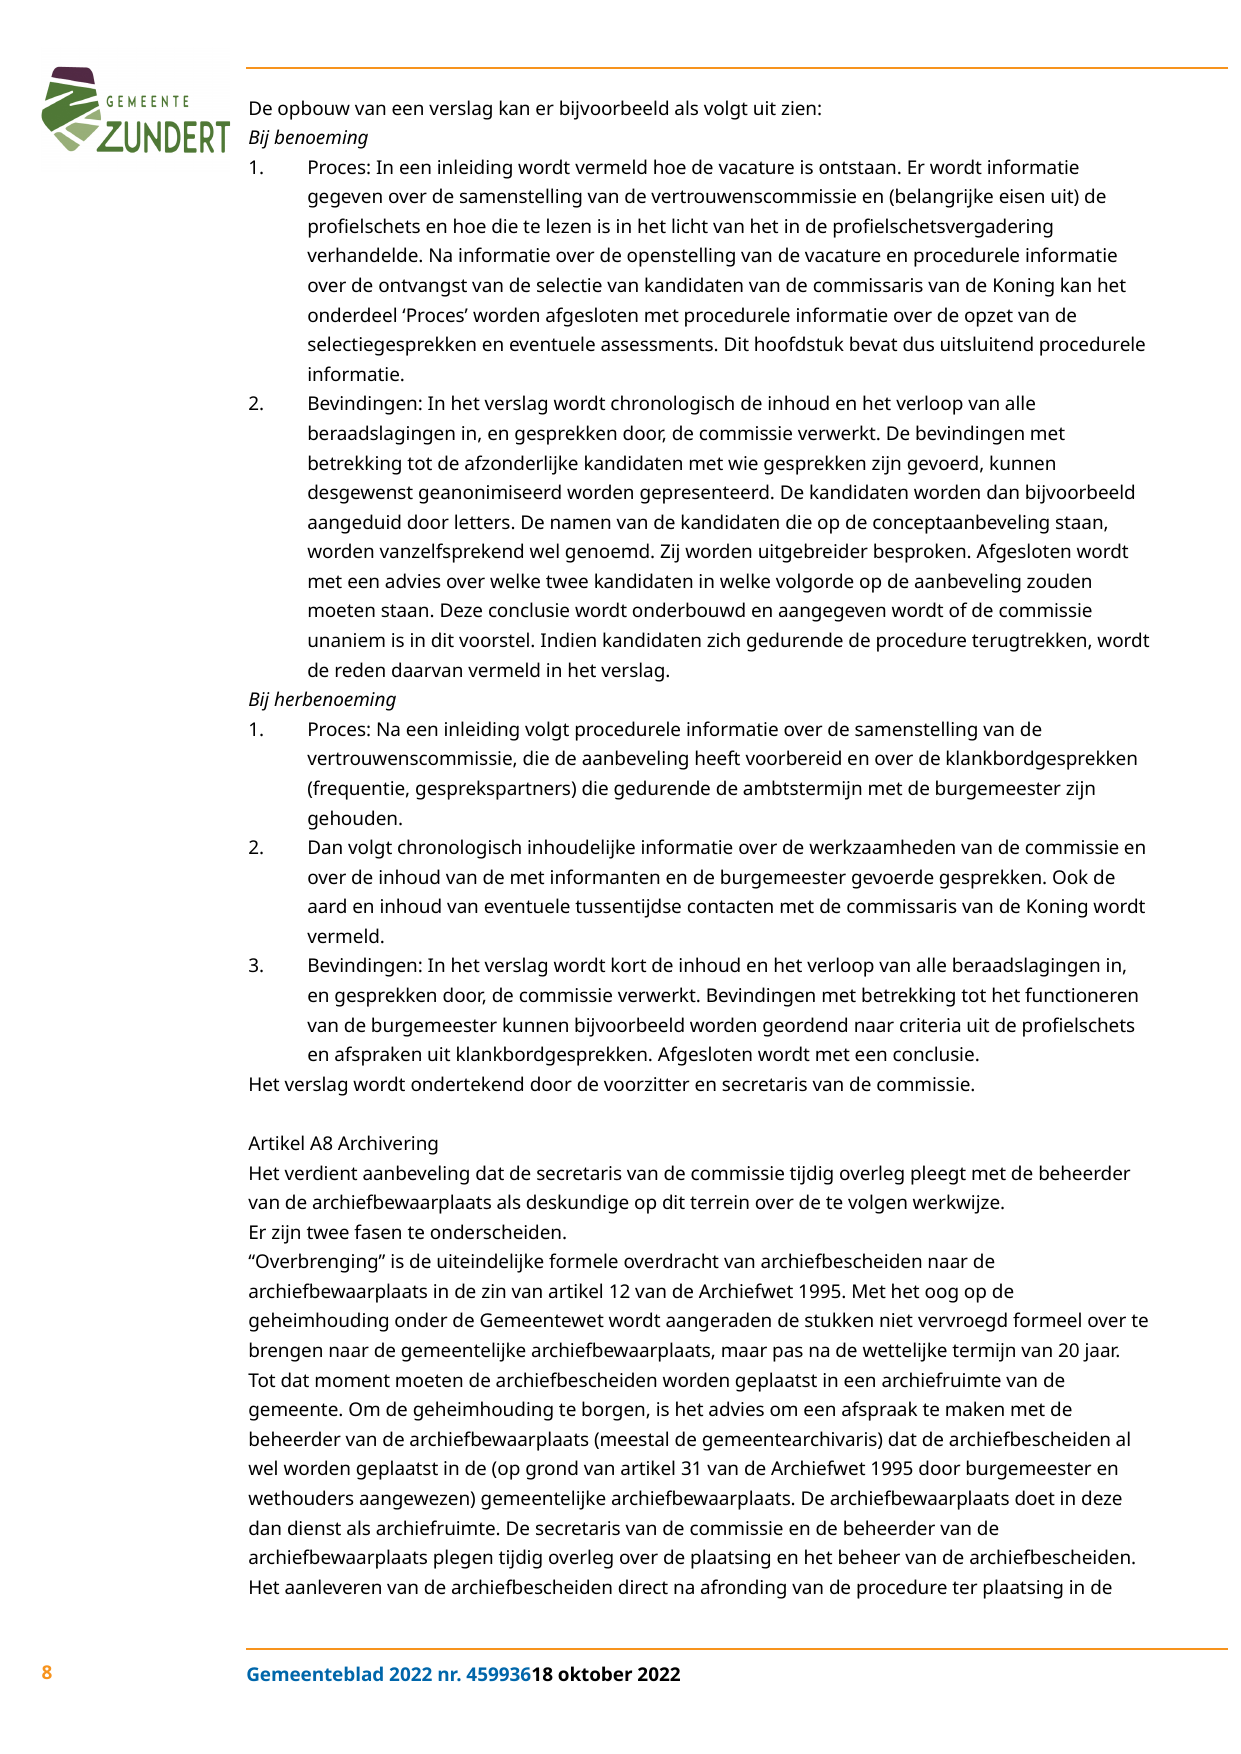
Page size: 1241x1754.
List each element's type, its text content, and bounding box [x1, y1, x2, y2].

text Het verdient aanbeveling dat de secretaris van de commissie tijdig overleg pleegt met de beheerder van de archiefbewaarplaats als deskundige op dit terrein over de te volgen werkwijze. [248, 1160, 1152, 1215]
list Proces: In een inleiding wordt vermeld hoe de vacature is ontstaan. Er wordt informatie gegeven over de samenstelling van de vertrouwenscommissie en (belangrijke eisen uit) de profielschets en hoe die te lezen is in het licht van het in de profielschetsvergadering verhandelde. Na informatie over de openstelling van de vacature en procedurele informatie over de ontvangst van de selectie van kandidaten van de commissaris van de Koning kan het onderdeel ‘Proces’ worden afgesloten met procedurele informatie over de opzet van de selectiegesprekken en eventuele assessments. Dit hoofdstuk bevat dus uitsluitend procedurele informatie. [248, 154, 1152, 387]
list Proces: Na een inleiding volgt procedurele informatie over de samenstelling van de vertrouwenscommissie, die de aanbeveling heeft voorbereid en over de klankbordgesprekken (frequentie, gesprekspartners) die gedurende de ambtstermijn met de burgemeester zijn gehouden. [248, 716, 1152, 831]
list Bevindingen: In het verslag wordt kort de inhoud en het verloop van alle beraadslagingen in, en gesprekken door, de commissie verwerkt. Bevindingen met betrekking tot het functioneren van de burgemeester kunnen bijvoorbeeld worden geordend naar criteria uit de profielschets en afspraken uit klankbordgesprekken. Afgesloten wordt met een conclusie. [248, 953, 1152, 1067]
list Bevindingen: In het verslag wordt chronologisch de inhoud en het verloop van alle beraadslagingen in, en gesprekken door, de commissie verwerkt. De bevindingen met betrekking tot de afzonderlijke kandidaten met wie gesprekken zijn gevoerd, kunnen desgewenst geanonimiseerd worden gepresenteerd. De kandidaten worden dan bijvoorbeeld aangeduid door letters. De namen van de kandidaten die op de conceptaanbeveling staan, worden vanzelfsprekend wel genoemd. Zij worden uitgebreider besproken. Afgesloten wordt met een advies over welke twee kandidaten in welke volgorde op de aanbeveling zouden moeten staan. Deze conclusie wordt onderbouwd en aangegeven wordt of de commissie unaniem is in dit voorstel. Indien kandidaten zich gedurende de procedure terugtrekken, wordt de reden daarvan vermeld in het verslag. [248, 391, 1152, 683]
text Het verslag wordt ondertekend door de voorzitter en secretaris van de commissie. [248, 1071, 1152, 1097]
text Er zijn twee fasen te onderscheiden. [248, 1219, 1152, 1245]
text De opbouw van een verslag kan er bijvoorbeeld als volgt uit zien: [248, 95, 1152, 121]
text Het aanleveren van de archiefbescheiden direct na afronding van de procedure ter plaatsing in de [248, 1574, 1152, 1600]
picture [41, 47, 231, 172]
text Bij benoeming [248, 124, 1152, 150]
list Dan volgt chronologisch inhoudelijke informatie over de werkzaamheden van de commissie en over de inhoud van de met informanten en de burgemeester gevoerde gesprekken. Ook de aard en inhoud van eventuele tussentijdse contacten met de commissaris van de Koning wordt vermeld. [248, 834, 1152, 949]
text “Overbrenging” is de uiteindelijke formele overdracht van archiefbescheiden naar de archiefbewaarplaats in de zin van artikel 12 van de Archiefwet 1995. Met het oog op de geheimhouding onder de Gemeentewet wordt aangeraden de stukken niet vervroegd formeel over te brengen naar de gemeentelijke archiefbewaarplaats, maar pas na de wettelijke termijn van 20 jaar. Tot dat moment moeten de archiefbescheiden worden geplaatst in een archiefruimte van de gemeente. Om de geheimhouding te borgen, is het advies om een afspraak te maken met de beheerder van de archiefbewaarplaats (meestal de gemeentearchivaris) dat de archiefbescheiden al wel worden geplaatst in de (op grond van artikel 31 van de Archiefwet 1995 door burgemeester en wethouders aangewezen) gemeentelijke archiefbewaarplaats. De archiefbewaarplaats doet in deze dan dienst als archiefruimte. De secretaris van de commissie en de beheerder van de archiefbewaarplaats plegen tijdig overleg over de plaatsing en het beheer van de archiefbescheiden. [248, 1248, 1152, 1570]
text Artikel A8 Archivering [248, 1130, 1152, 1156]
text Bij herbenoeming [248, 686, 1152, 712]
